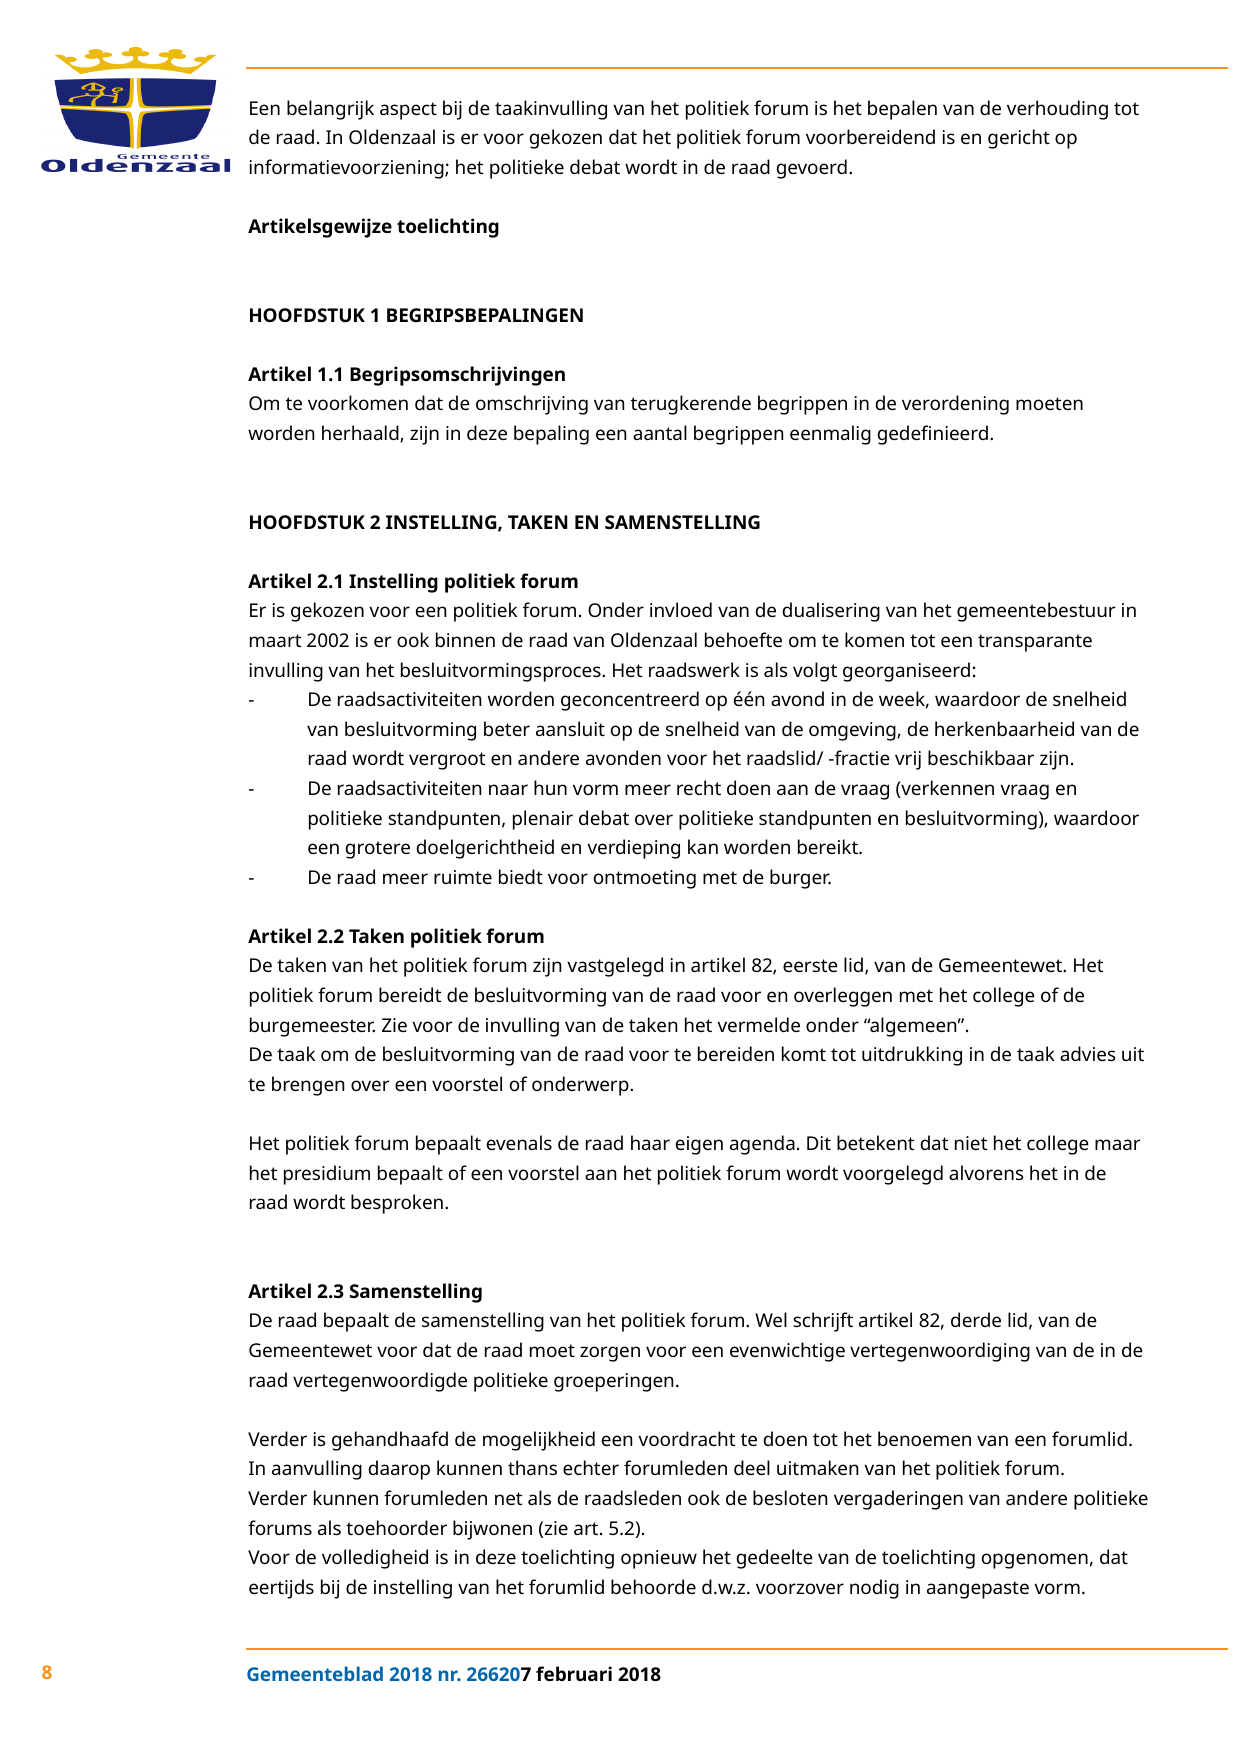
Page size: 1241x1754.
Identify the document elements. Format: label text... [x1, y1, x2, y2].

text De taak om de besluitvorming van de raad voor te bereiden komt tot uitdrukking in de taak advies uit te brengen over een voorstel of onderwerp. [248, 1041, 1152, 1097]
text Artikelsgewijze toelichting [248, 213, 1152, 239]
text De raad bepaalt de samenstelling van het politiek forum. Wel schrijft artikel 82, derde lid, van de Gemeentewet voor dat de raad moet zorgen voor een evenwichtige vertegenwoordiging van de in de raad vertegenwoordigde politieke groeperingen. [248, 1308, 1152, 1393]
text Artikel 2.1 Instelling politiek forum [248, 568, 1152, 594]
text HOOFDSTUK 1 BEGRIPSBEPALINGEN [248, 302, 1152, 328]
text HOOFDSTUK 2 INSTELLING, TAKEN EN SAMENSTELLING [248, 509, 1152, 535]
text Voor de volledigheid is in deze toelichting opnieuw het gedeelte van de toelichting opgenomen, dat eertijds bij de instelling van het forumlid behoorde d.w.z. voorzover nodig in aangepaste vorm. [248, 1544, 1152, 1600]
text Het politiek forum bepaalt evenals de raad haar eigen agenda. Dit betekent dat niet het college maar het presidium bepaalt of een voorstel aan het politiek forum wordt voorgelegd alvorens het in de raad wordt besproken. [248, 1130, 1152, 1215]
text Artikel 2.2 Taken politiek forum [248, 923, 1152, 949]
text Een belangrijk aspect bij de taakinvulling van het politiek forum is het bepalen van de verhouding tot de raad. In Oldenzaal is er voor gekozen dat het politiek forum voorbereidend is en gericht op informatievoorziening; het politieke debat wordt in de raad gevoerd. [248, 95, 1152, 180]
list De raad meer ruimte biedt voor ontmoeting met de burger. [248, 864, 1152, 890]
list De raadsactiviteiten worden geconcentreerd op één avond in de week, waardoor de snelheid van besluitvorming beter aansluit op de snelheid van de omgeving, de herkenbaarheid van de raad wordt vergroot en andere avonden voor het raadslid/ -fractie vrij beschikbaar zijn. [248, 686, 1152, 771]
text Verder kunnen forumleden net als de raadsleden ook de besloten vergaderingen van andere politieke forums als toehoorder bijwonen (zie art. 5.2). [248, 1485, 1152, 1541]
text Verder is gehandhaafd de mogelijkheid een voordracht te doen tot het benoemen van een forumlid. In aanvulling daarop kunnen thans echter forumleden deel uitmaken van het politiek forum. [248, 1426, 1152, 1481]
picture [41, 47, 231, 172]
text Om te voorkomen dat de omschrijving van terugkerende begrippen in de verordening moeten worden herhaald, zijn in deze bepaling een aantal begrippen eenmalig gedefinieerd. [248, 391, 1152, 446]
text Artikel 1.1 Begripsomschrijvingen [248, 361, 1152, 387]
text De taken van het politiek forum zijn vastgelegd in artikel 82, eerste lid, van de Gemeentewet. Het politiek forum bereidt de besluitvorming van de raad voor en overleggen met het college of de burgemeester. Zie voor de invulling van de taken het vermelde onder “algemeen”. [248, 953, 1152, 1038]
text Artikel 2.3 Samenstelling [248, 1278, 1152, 1304]
text Er is gekozen voor een politiek forum. Onder invloed van de dualisering van het gemeentebestuur in maart 2002 is er ook binnen de raad van Oldenzaal behoefte om te komen tot een transparante invulling van het besluitvormingsproces. Het raadswerk is als volgt georganiseerd: [248, 598, 1152, 683]
list De raadsactiviteiten naar hun vorm meer recht doen aan de vraag (verkennen vraag en politieke standpunten, plenair debat over politieke standpunten en besluitvorming), waardoor een grotere doelgerichtheid en verdieping kan worden bereikt. [248, 775, 1152, 860]
